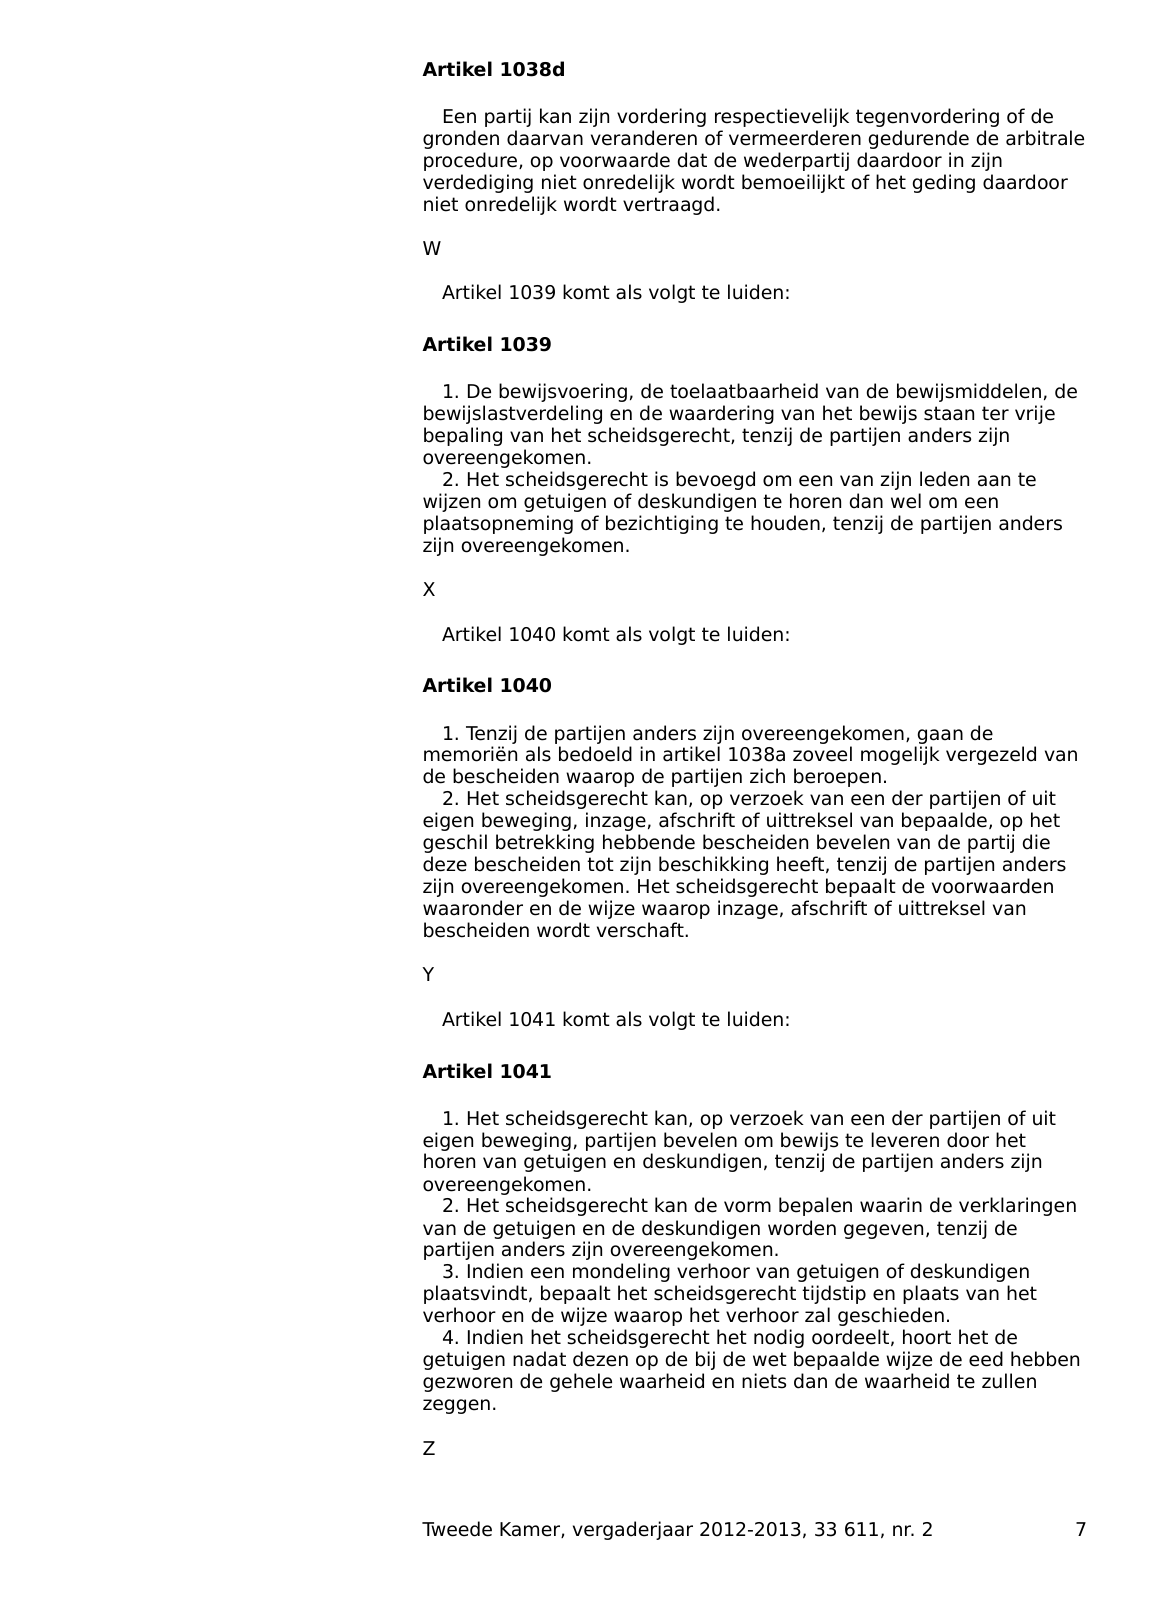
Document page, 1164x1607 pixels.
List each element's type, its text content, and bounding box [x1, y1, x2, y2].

text 2. Het scheidsgerecht kan, op verzoek van een der partijen of uit eigen beweging, inzage, afschrift of uittreksel van bepaalde, op het geschil betrekking hebbende bescheiden bevelen van de partij die deze bescheiden tot zijn beschikking heeft, tenzij de partijen anders zijn overeengekomen. Het scheidsgerecht bepaalt de voorwaarden waaronder en de wijze waarop inzage, afschrift of uittreksel van bescheiden wordt verschaft. [422, 788, 1087, 942]
subtitle Artikel 1040 [422, 675, 1087, 697]
text 4. Indien het scheidsgerecht het nodig oordeelt, hoort het de getuigen nadat dezen op de bij de wet bepaalde wijze de eed hebben gezworen de gehele waarheid en niets dan de waarheid te zullen zeggen. [422, 1327, 1087, 1415]
text 2. Het scheidsgerecht kan de vorm bepalen waarin de verklaringen van de getuigen en de deskundigen worden gegeven, tenzij de partijen anders zijn overeengekomen. [422, 1195, 1087, 1261]
subtitle Artikel 1038d [422, 59, 1087, 81]
text Z [422, 1437, 1087, 1459]
text 3. Indien een mondeling verhoor van getuigen of deskundigen plaatsvindt, bepaalt het scheidsgerecht tijdstip en plaats van het verhoor en de wijze waarop het verhoor zal geschieden. [422, 1261, 1087, 1327]
text W [422, 238, 1087, 260]
text Artikel 1041 komt als volgt te luiden: [422, 1008, 1087, 1031]
text 1. Het scheidsgerecht kan, op verzoek van een der partijen of uit eigen beweging, partijen bevelen om bewijs te leveren door het horen van getuigen en deskundigen, tenzij de partijen anders zijn overeengekomen. [422, 1107, 1087, 1195]
text X [422, 579, 1087, 601]
text 1. De bewijsvoering, de toelaatbaarheid van de bewijsmiddelen, de bewijslastverdeling en de waardering van het bewijs staan ter vrije bepaling van het scheidsgerecht, tenzij de partijen anders zijn overeengekomen. [422, 381, 1087, 469]
text 1. Tenzij de partijen anders zijn overeengekomen, gaan de memoriën als bedoeld in artikel 1038a zoveel mogelijk vergezeld van de bescheiden waarop de partijen zich beroepen. [422, 722, 1087, 788]
text Y [422, 964, 1087, 986]
text 2. Het scheidsgerecht is bevoegd om een van zijn leden aan te wijzen om getuigen of deskundigen te horen dan wel om een plaatsopneming of bezichtiging te houden, tenzij de partijen anders zijn overeengekomen. [422, 469, 1087, 557]
text Artikel 1040 komt als volgt te luiden: [422, 623, 1087, 645]
subtitle Artikel 1039 [422, 334, 1087, 356]
text Een partij kan zijn vordering respectievelijk tegenvordering of de gronden daarvan veranderen of vermeerderen gedurende de arbitrale procedure, op voorwaarde dat de wederpartij daardoor in zijn verdediging niet onredelijk wordt bemoeilijkt of het geding daardoor niet onredelijk wordt vertraagd. [422, 106, 1087, 216]
subtitle Artikel 1041 [422, 1061, 1087, 1082]
text Artikel 1039 komt als volgt te luiden: [422, 282, 1087, 304]
